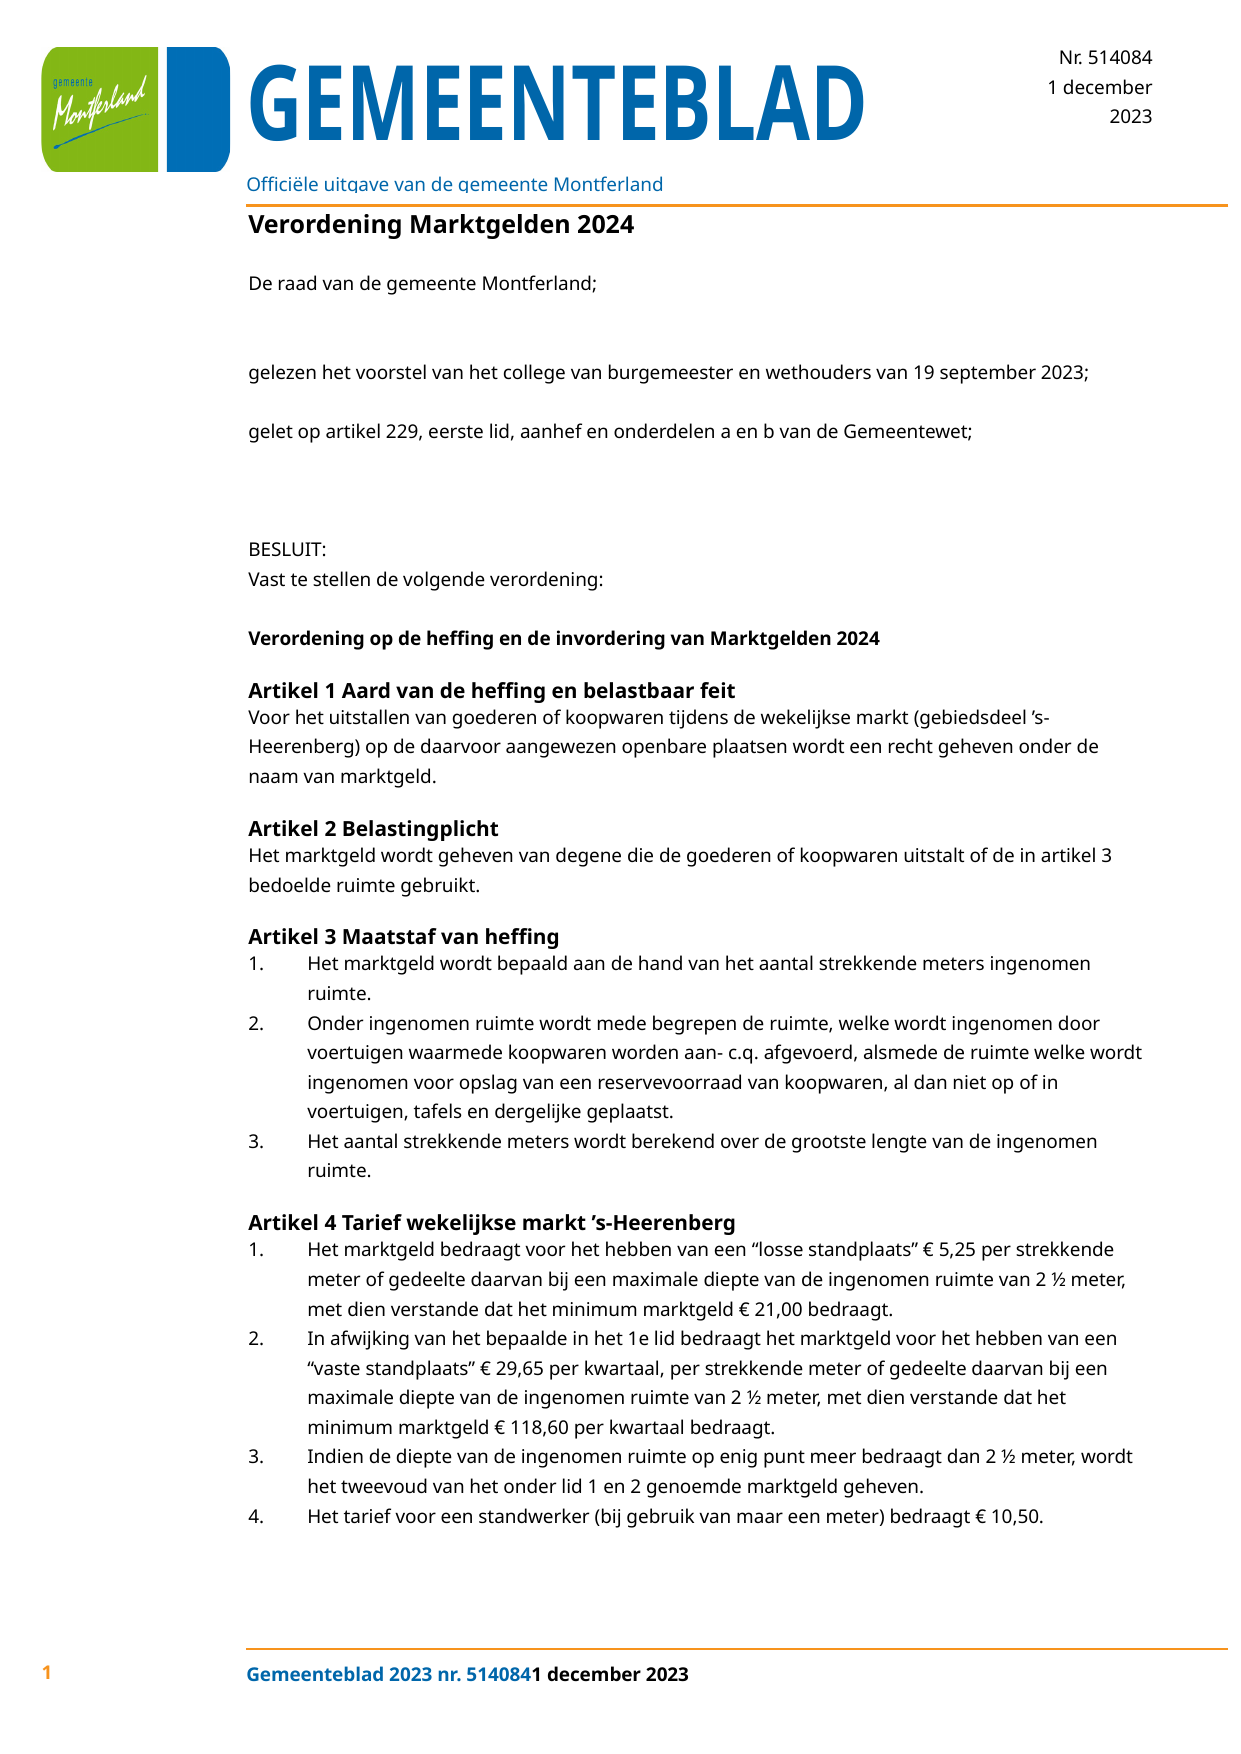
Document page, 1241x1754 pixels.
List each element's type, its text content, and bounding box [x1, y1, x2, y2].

picture [41, 47, 231, 172]
text Het marktgeld wordt geheven van degene die de goederen of koopwaren uitstalt of de in artikel 3 bedoelde ruimte gebruikt. [248, 842, 1152, 897]
text gelet op artikel 229, eerste lid, aanhef en onderdelen a en b van de Gemeentewet; [248, 418, 1152, 444]
text Vast te stellen de volgende verordening: [248, 566, 1152, 592]
list Indien de diepte van de ingenomen ruimte op enig punt meer bedraagt dan 2 ½ meter, wordt het tweevoud van het onder lid 1 en 2 genoemde marktgeld geheven. [248, 1444, 1152, 1499]
list Het tarief voor een standwerker (bij gebruik van maar een meter) bedraagt € 10,50. [248, 1503, 1152, 1528]
text Artikel 2 Belastingplicht [248, 814, 1152, 842]
text Artikel 1 Aard van de heffing en belastbaar feit [248, 676, 1152, 704]
list Het marktgeld wordt bepaald aan de hand van het aantal strekkende meters ingenomen ruimte. [248, 951, 1152, 1006]
text Artikel 3 Maatstaf van heffing [248, 922, 1152, 951]
text BESLUIT: [248, 537, 1152, 562]
list Onder ingenomen ruimte wordt mede begrepen de ruimte, welke wordt ingenomen door voertuigen waarmede koopwaren worden aan- c.q. afgevoerd, alsmede de ruimte welke wordt ingenomen voor opslag van een reservevoorraad van koopwaren, al dan niet op of in voertuigen, tafels en dergelijke geplaatst. [248, 1010, 1152, 1124]
text Verordening Marktgelden 2024 [248, 207, 1152, 241]
text De raad van de gemeente Montferland; [248, 270, 1152, 296]
text Verordening op de heffing en de invordering van Marktgelden 2024 [248, 625, 1152, 651]
text Artikel 4 Tarief wekelijkse markt ’s-Heerenberg [248, 1208, 1152, 1237]
list Het marktgeld bedraagt voor het hebben van een “losse standplaats” € 5,25 per strekkende meter of gedeelte daarvan bij een maximale diepte van de ingenomen ruimte van 2 ½ meter, met dien verstande dat het minimum marktgeld € 21,00 bedraagt. [248, 1237, 1152, 1321]
text gelezen het voorstel van het college van burgemeester en wethouders van 19 september 2023; [248, 359, 1152, 385]
list In afwijking van het bepaalde in het 1e lid bedraagt het marktgeld voor het hebben van een “vaste standplaats” € 29,65 per kwartaal, per strekkende meter of gedeelte daarvan bij een maximale diepte van de ingenomen ruimte van 2 ½ meter, met dien verstande dat het minimum marktgeld € 118,60 per kwartaal bedraagt. [248, 1325, 1152, 1440]
text Voor het uitstallen van goederen of koopwaren tijdens de wekelijkse markt (gebiedsdeel ’s-Heerenberg) op de daarvoor aangewezen openbare plaatsen wordt een recht geheven onder de naam van marktgeld. [248, 704, 1152, 789]
list Het aantal strekkende meters wordt berekend over de grootste lengte van de ingenomen ruimte. [248, 1128, 1152, 1183]
